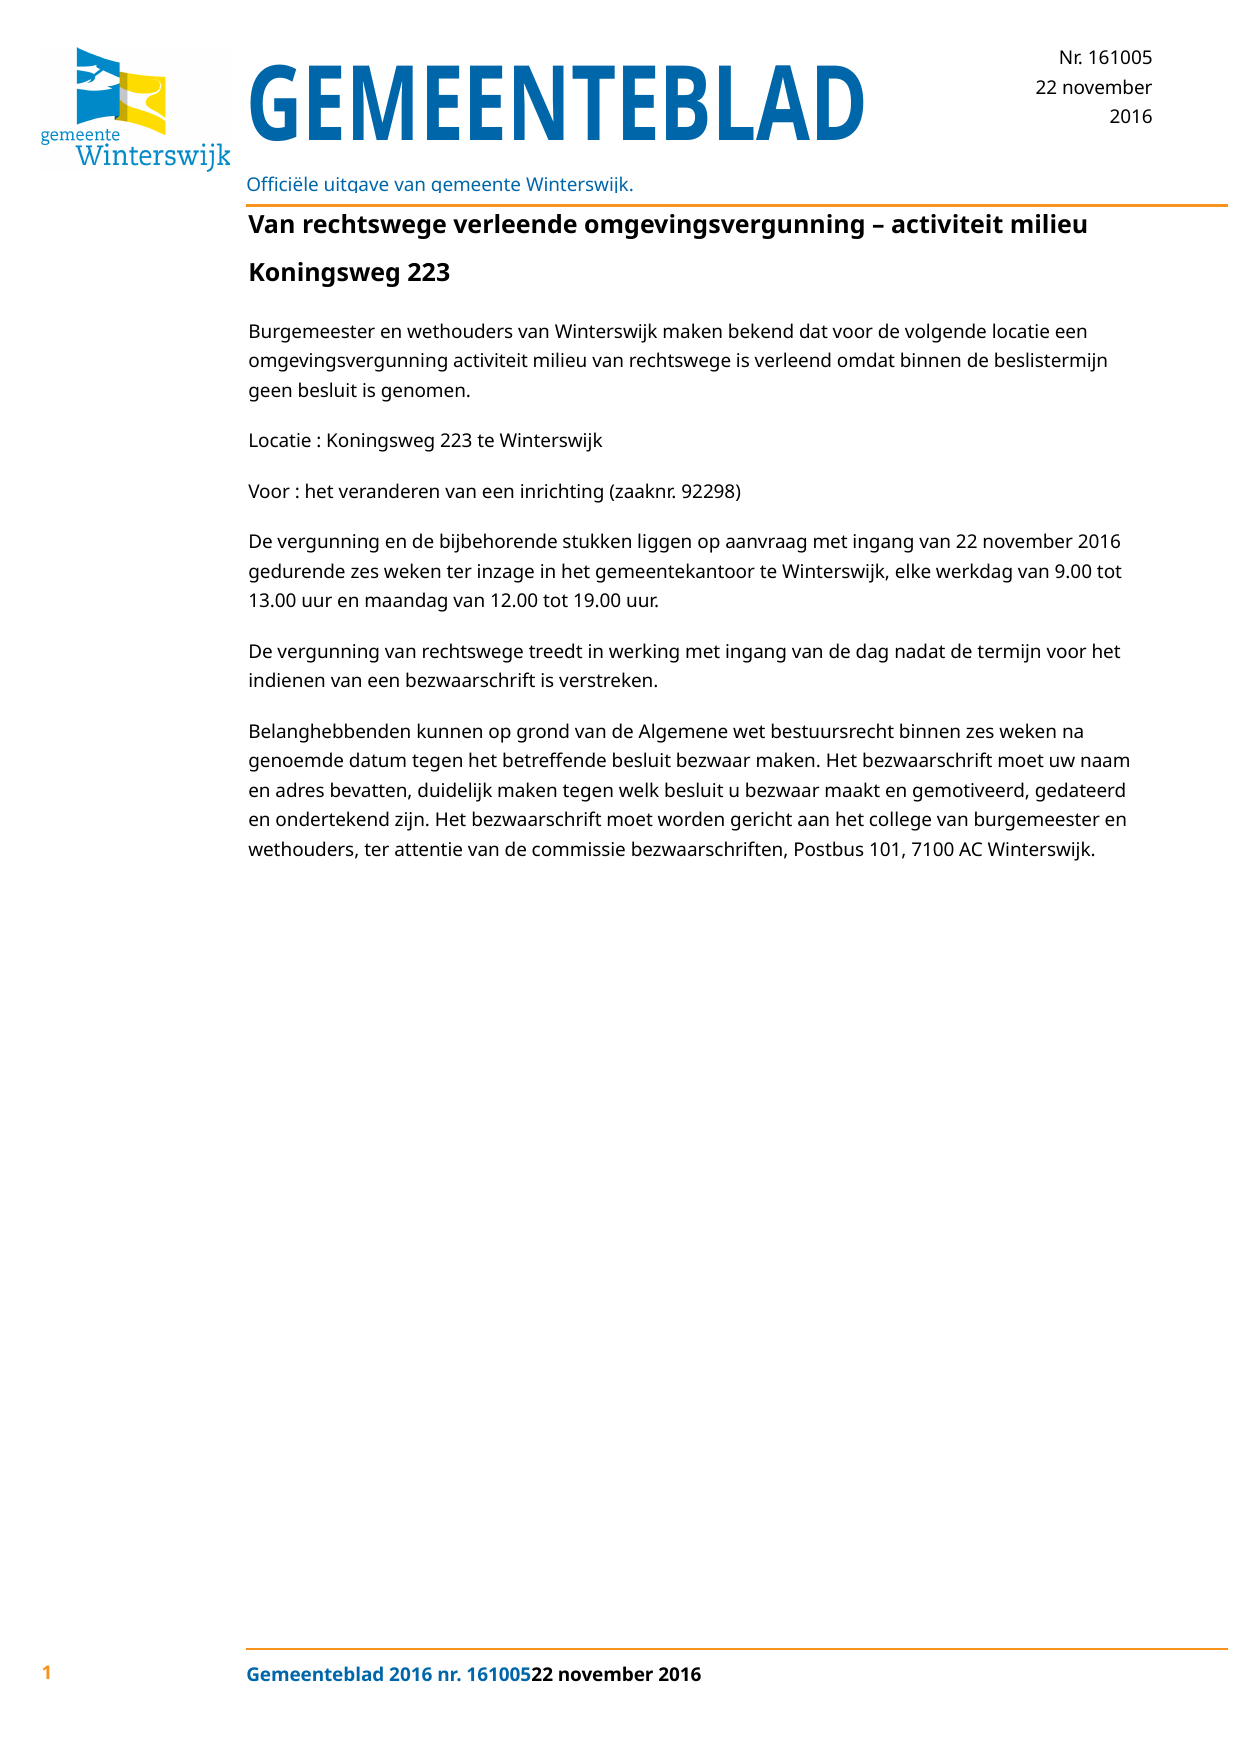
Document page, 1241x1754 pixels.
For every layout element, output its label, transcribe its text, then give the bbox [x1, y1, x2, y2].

text Locatie : Koningsweg 223 te Winterswijk [248, 427, 1152, 453]
text De vergunning van rechtswege treedt in werking met ingang van de dag nadat de termijn voor het indienen van een bezwaarschrift is verstreken. [248, 638, 1152, 693]
text Voor : het veranderen van een inrichting (zaaknr. 92298) [248, 478, 1152, 504]
text Belanghebbenden kunnen op grond van de Algemene wet bestuursrecht binnen zes weken na genoemde datum tegen het betreffende besluit bezwaar maken. Het bezwaarschrift moet uw naam en adres bevatten, duidelijk maken tegen welk besluit u bezwaar maakt en gemotiveerd, gedateerd en ondertekend zijn. Het bezwaarschrift moet worden gericht aan het college van burgemeester en wethouders, ter attentie van de commissie bezwaarschriften, Postbus 101, 7100 AC Winterswijk. [248, 718, 1152, 862]
text De vergunning en de bijbehorende stukken liggen op aanvraag met ingang van 22 november 2016 gedurende zes weken ter inzage in het gemeentekantoor te Winterswijk, elke werkdag van 9.00 tot 13.00 uur en maandag van 12.00 tot 19.00 uur. [248, 528, 1152, 613]
picture [225, 153, 231, 162]
text Van rechtswege verleende omgevingsvergunning – activiteit milieu Koningsweg 223 [248, 207, 1152, 288]
picture [41, 47, 231, 172]
text Burgemeester en wethouders van Winterswijk maken bekend dat voor de volgende locatie een omgevingsvergunning activiteit milieu van rechtswege is verleend omdat binnen de beslistermijn geen besluit is genomen. [248, 318, 1152, 403]
